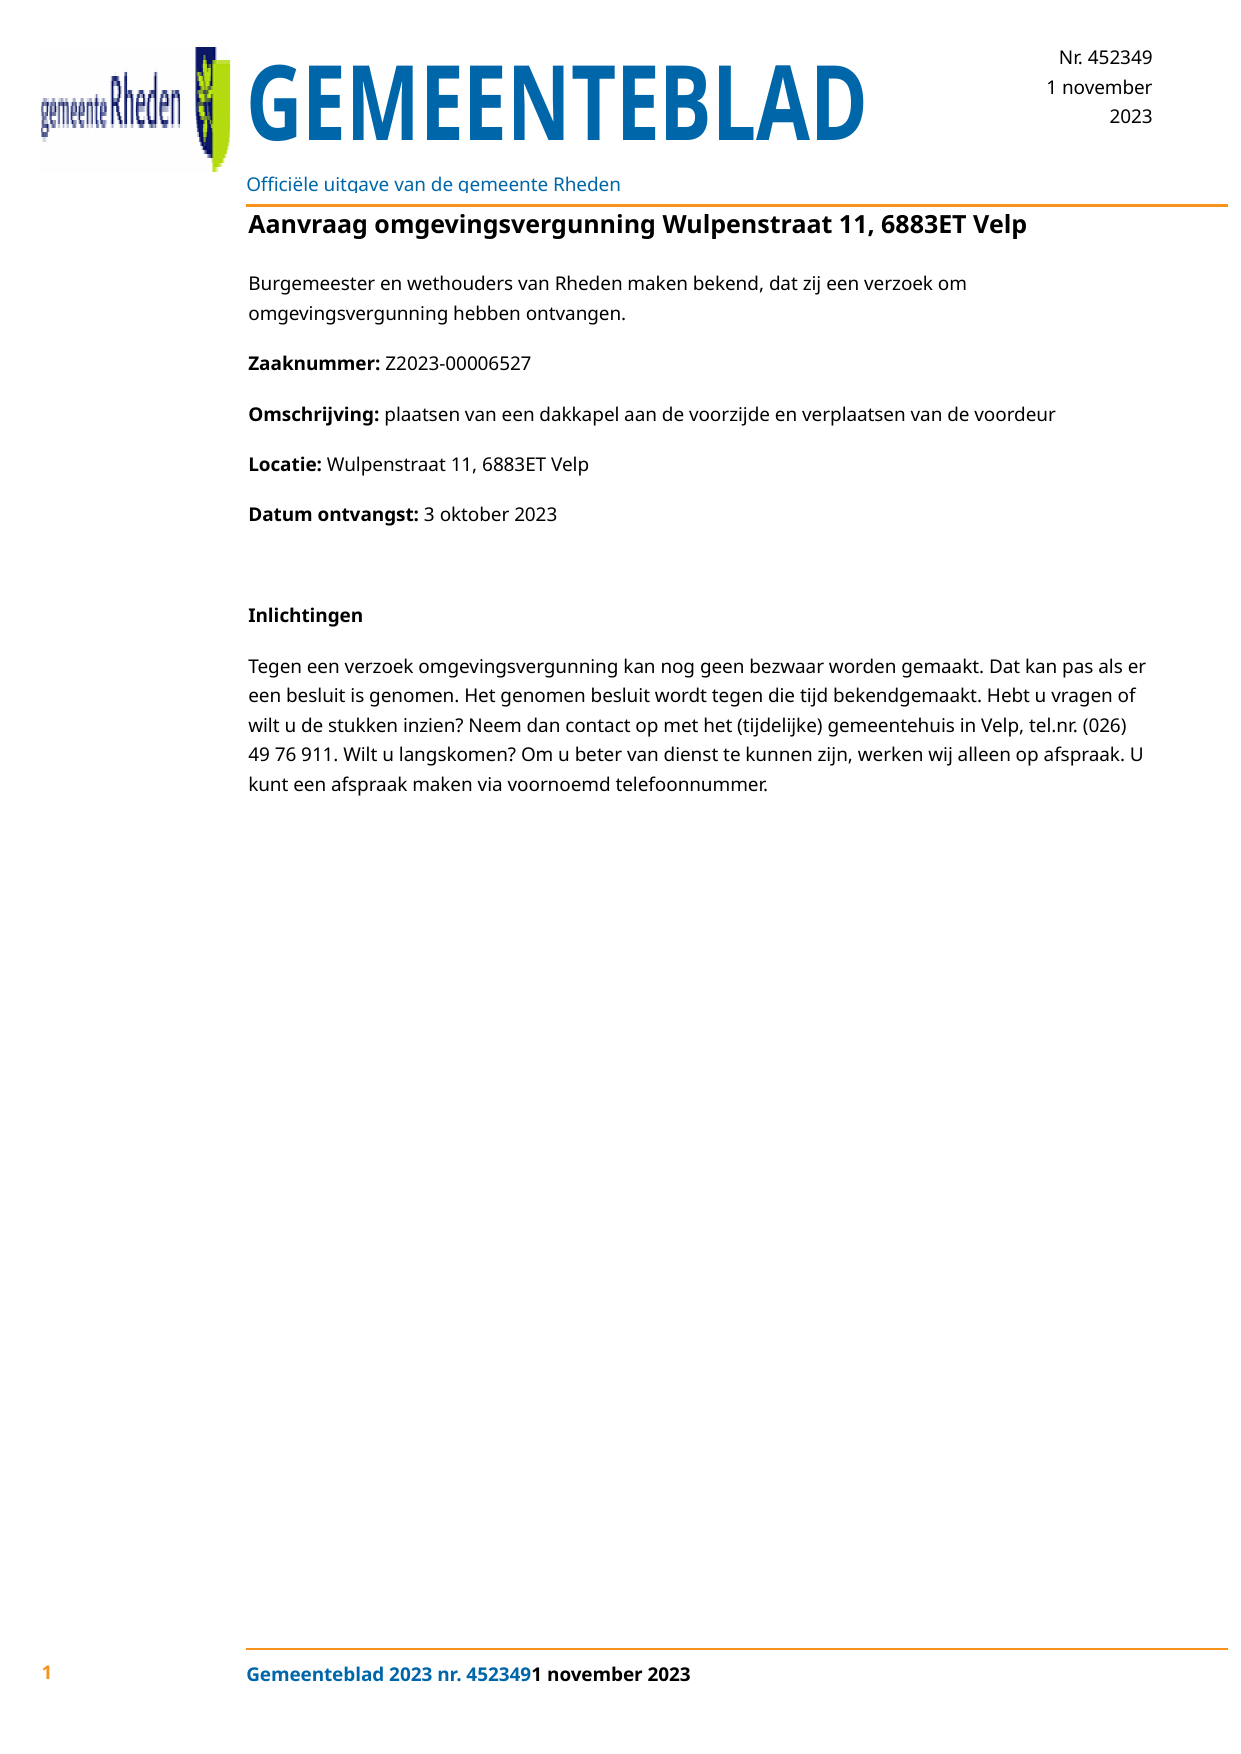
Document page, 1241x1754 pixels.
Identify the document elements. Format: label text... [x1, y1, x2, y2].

text Omschrijving: plaatsen van een dakkapel aan de voorzijde en verplaatsen van de voordeur [248, 401, 1152, 426]
text Locatie: Wulpenstraat 11, 6883ET Velp [248, 451, 1152, 477]
text Zaaknummer: Z2023-00006527 [248, 350, 1152, 376]
text Inlichtingen [248, 602, 1152, 628]
text Burgemeester en wethouders van Rheden maken bekend, dat zij een verzoek om omgevingsvergunning hebben ontvangen. [248, 270, 1152, 326]
picture [41, 47, 231, 172]
text Aanvraag omgevingsvergunning Wulpenstraat 11, 6883ET Velp [248, 207, 1152, 241]
text Datum ontvangst: 3 oktober 2023 [248, 502, 1152, 527]
text Tegen een verzoek omgevingsvergunning kan nog geen bezwaar worden gemaakt. Dat kan pas als er een besluit is genomen. Het genomen besluit wordt tegen die tijd bekendgemaakt. Hebt u vragen of wilt u de stukken inzien? Neem dan contact op met het (tijdelijke) gemeentehuis in Velp, tel.nr. (026) 49 76 911. Wilt u langskomen? Om u beter van dienst te kunnen zijn, werken wij alleen op afspraak. U kunt een afspraak maken via voornoemd telefoonnummer. [248, 653, 1152, 797]
